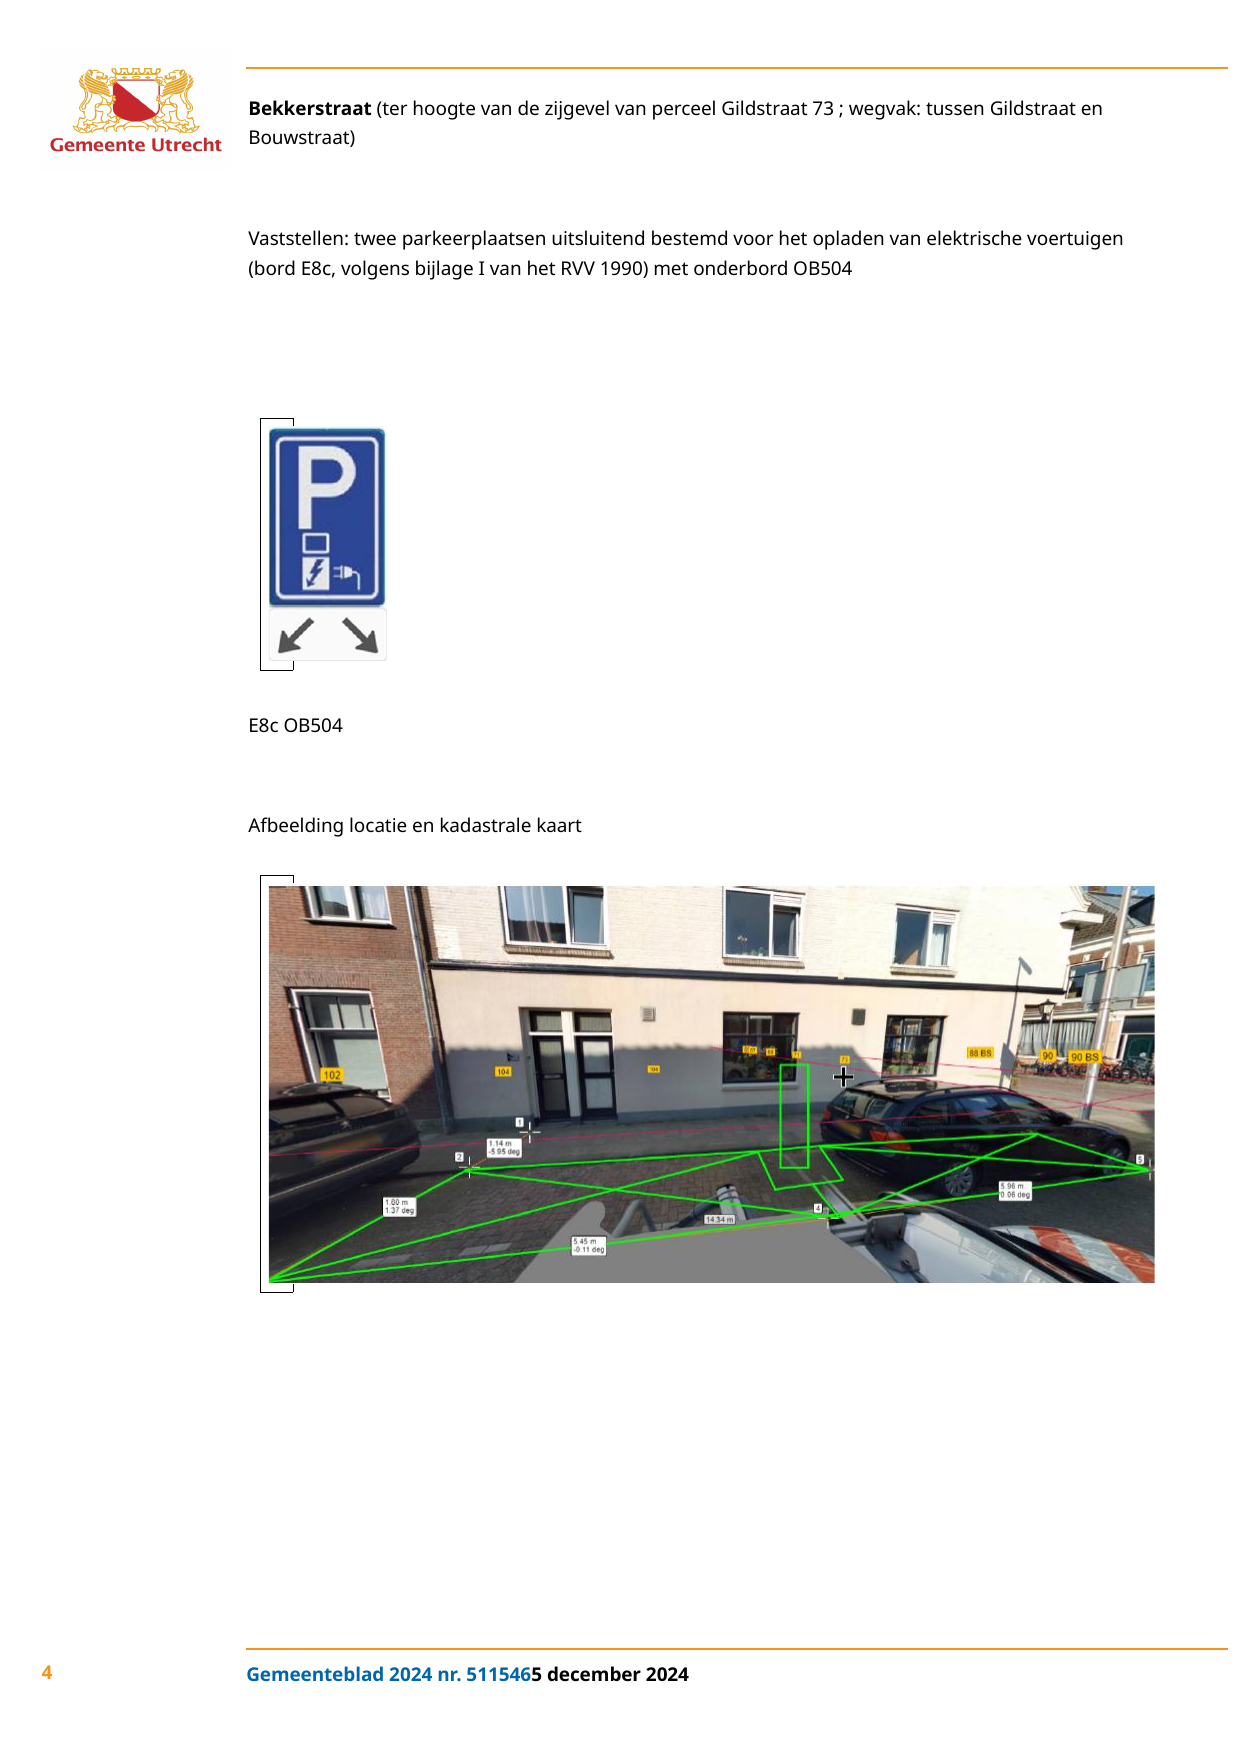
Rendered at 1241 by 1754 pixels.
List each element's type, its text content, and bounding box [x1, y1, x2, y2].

text Vaststellen: twee parkeerplaatsen uitsluitend bestemd voor het opladen van elektrische voertuigen (bord E8c, volgens bijlage I van het RVV 1990) met onderbord OB504 [248, 225, 1152, 281]
text E8c OB504 [248, 712, 1152, 738]
text Afbeelding locatie en kadastrale kaart [248, 813, 1152, 838]
picture [268, 426, 387, 661]
picture [268, 883, 1155, 1284]
text Bekkerstraat (ter hoogte van de zijgevel van perceel Gildstraat 73 ; wegvak: tussen Gildstraat en Bouwstraat) [248, 95, 1152, 150]
picture [41, 47, 231, 172]
